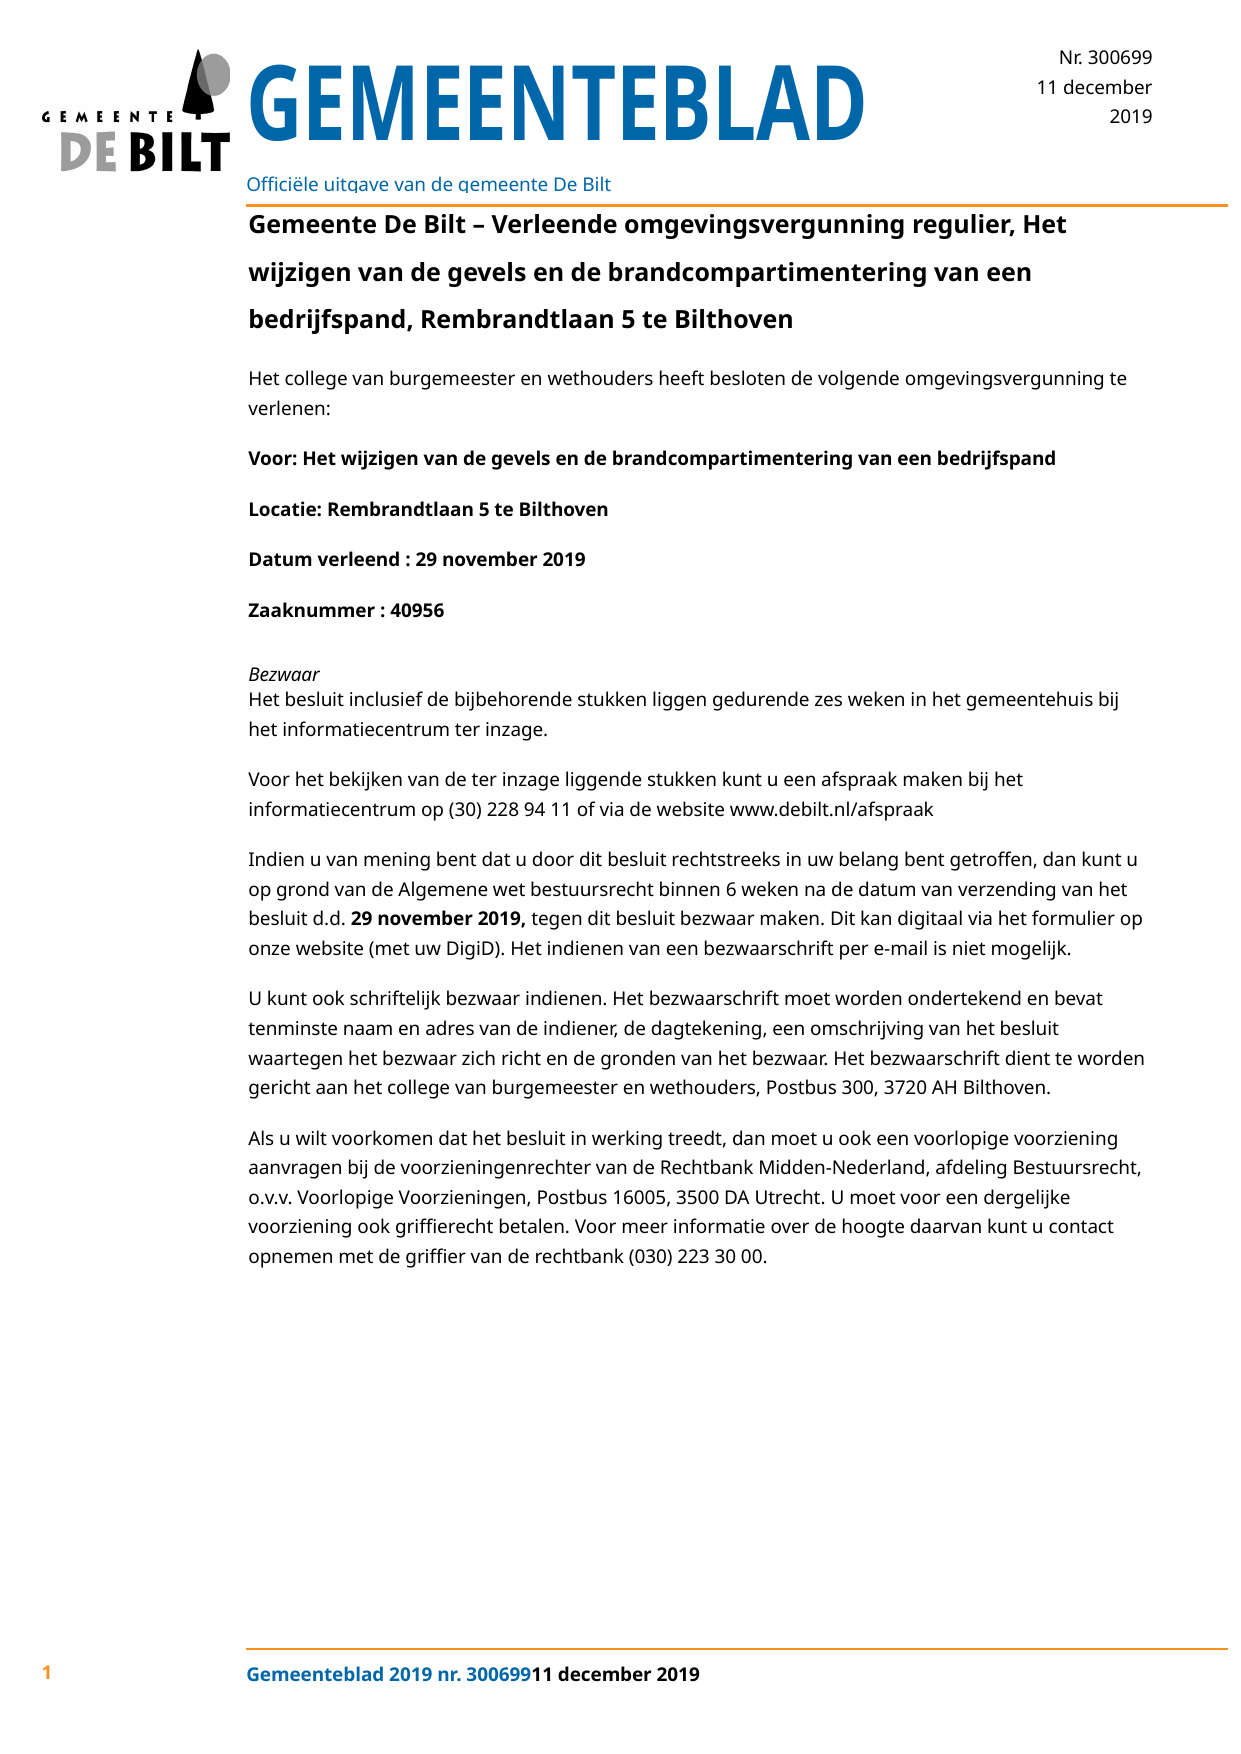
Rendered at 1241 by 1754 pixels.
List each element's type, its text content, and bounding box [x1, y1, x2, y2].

text U kunt ook schriftelijk bezwaar indienen. Het bezwaarschrift moet worden ondertekend en bevat tenminste naam en adres van de indiener, de dagtekening, een omschrijving van het besluit waartegen het bezwaar zich richt en de gronden van het bezwaar. Het bezwaarschrift dient te worden gericht aan het college van burgemeester en wethouders, Postbus 300, 3720 AH Bilthoven. [248, 986, 1152, 1100]
text Indien u van mening bent dat u door dit besluit rechtstreeks in uw belang bent getroffen, dan kunt u op grond van de Algemene wet bestuursrecht binnen 6 weken na de datum van verzending van het besluit d.d. 29 november 2019, tegen dit besluit bezwaar maken. Dit kan digitaal via het formulier op onze website (met uw DigiD). Het indienen van een bezwaarschrift per e-mail is niet mogelijk. [248, 846, 1152, 961]
text Datum verleend : 29 november 2019 [248, 546, 1152, 572]
text Voor het bekijken van de ter inzage liggende stukken kunt u een afspraak maken bij het informatiecentrum op (30) 228 94 11 of via de website www.debilt.nl/afspraak [248, 766, 1152, 822]
text Als u wilt voorkomen dat het besluit in werking treedt, dan moet u ook een voorlopige voorziening aanvragen bij de voorzieningenrechter van de Rechtbank Midden-Nederland, afdeling Bestuursrecht, o.v.v. Voorlopige Voorzieningen, Postbus 16005, 3500 DA Utrecht. U moet voor een dergelijke voorziening ook griffierecht betalen. Voor meer informatie over de hoogte daarvan kunt u contact opnemen met de griffier van de rechtbank (030) 223 30 00. [248, 1125, 1152, 1269]
text Het besluit inclusief de bijbehorende stukken liggen gedurende zes weken in het gemeentehuis bij het informatiecentrum ter inzage. [248, 686, 1152, 742]
picture [41, 47, 231, 172]
text Het college van burgemeester en wethouders heeft besloten de volgende omgevingsvergunning te verlenen: [248, 366, 1152, 421]
text Bezwaar [248, 661, 1152, 686]
text Voor: Het wijzigen van de gevels en de brandcompartimentering van een bedrijfspand [248, 446, 1152, 471]
text Gemeente De Bilt – Verleende omgevingsvergunning regulier, Het wijzigen van de gevels en de brandcompartimentering van een bedrijfspand, Rembrandtlaan 5 te Bilthoven [248, 207, 1152, 336]
text Locatie: Rembrandtlaan 5 te Bilthoven [248, 496, 1152, 522]
text Zaaknummer : 40956 [248, 597, 1152, 622]
